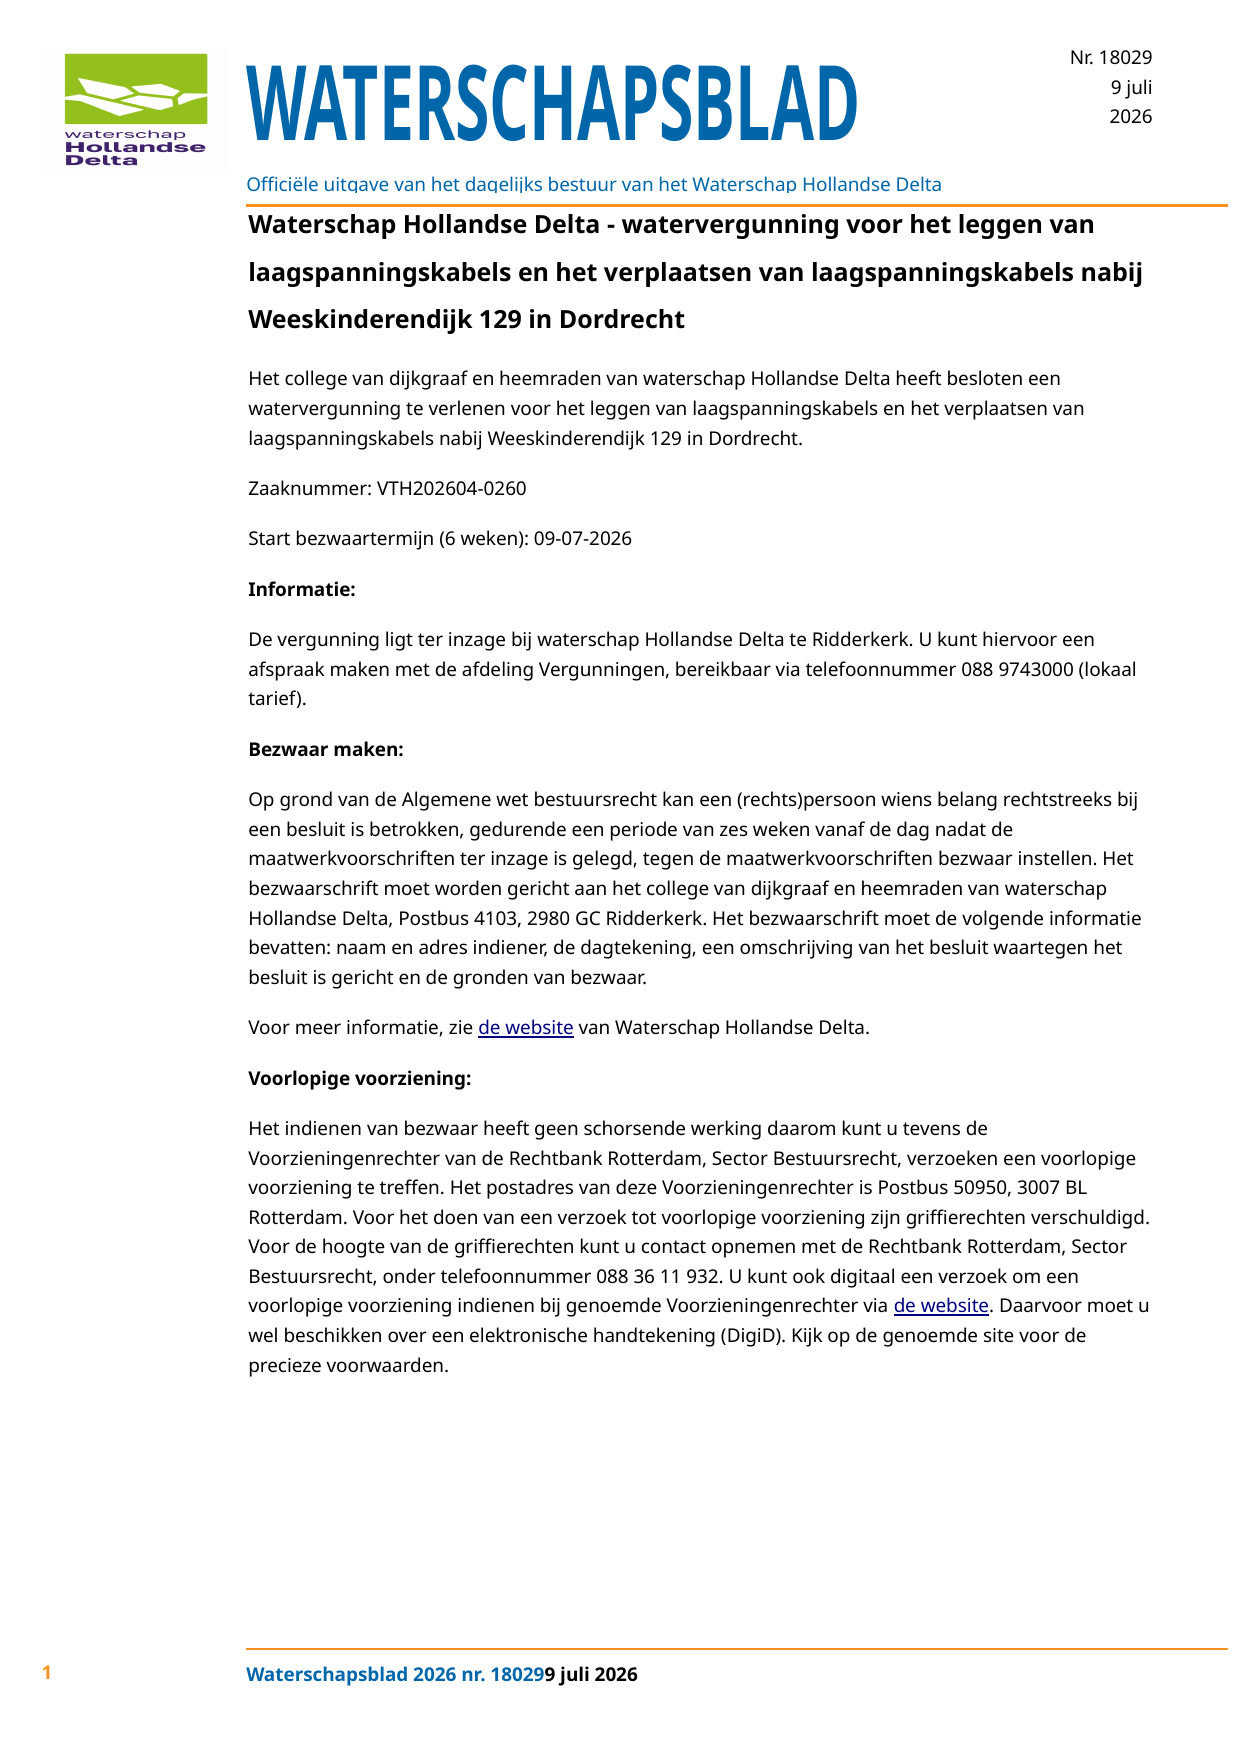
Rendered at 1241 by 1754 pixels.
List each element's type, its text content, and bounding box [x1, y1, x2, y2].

text Waterschap Hollandse Delta - watervergunning voor het leggen van laagspanningskabels en het verplaatsen van laagspanningskabels nabij Weeskinderendijk 129 in Dordrecht [248, 207, 1152, 336]
text Het indienen van bezwaar heeft geen schorsende werking daarom kunt u tevens de Voorzieningenrechter van de Rechtbank Rotterdam, Sector Bestuursrecht, verzoeken een voorlopige voorziening te treffen. Het postadres van deze Voorzieningenrechter is Postbus 50950, 3007 BL Rotterdam. Voor het doen van een verzoek tot voorlopige voorziening zijn griffierechten verschuldigd. Voor de hoogte van de griffierechten kunt u contact opnemen met de Rechtbank Rotterdam, Sector Bestuursrecht, onder telefoonnummer 088 36 11 932. U kunt ook digitaal een verzoek om een voorlopige voorziening indienen bij genoemde Voorzieningenrechter via de website. Daarvoor moet u wel beschikken over een elektronische handtekening (DigiD). Kijk op de genoemde site voor de precieze voorwaarden. [248, 1115, 1152, 1377]
text Zaaknummer: VTH202604-0260 [248, 475, 1152, 501]
text Start bezwaartermijn (6 weken): 09-07-2026 [248, 526, 1152, 551]
text Voorlopige voorziening: [248, 1065, 1152, 1090]
text Op grond van de Algemene wet bestuursrecht kan een (rechts)persoon wiens belang rechtstreeks bij een besluit is betrokken, gedurende een periode van zes weken vanaf de dag nadat de maatwerkvoorschriften ter inzage is gelegd, tegen de maatwerkvoorschriften bezwaar instellen. Het bezwaarschrift moet worden gericht aan het college van dijkgraaf en heemraden van waterschap Hollandse Delta, Postbus 4103, 2980 GC Ridderkerk. Het bezwaarschrift moet de volgende informatie bevatten: naam en adres indiener, de dagtekening, een omschrijving van het besluit waartegen het besluit is gericht en de gronden van bezwaar. [248, 786, 1152, 989]
text Informatie: [248, 576, 1152, 602]
text Bezwaar maken: [248, 736, 1152, 762]
picture [41, 47, 231, 172]
text Voor meer informatie, zie de website van Waterschap Hollandse Delta. [248, 1014, 1152, 1040]
text De vergunning ligt ter inzage bij waterschap Hollandse Delta te Ridderkerk. U kunt hiervoor een afspraak maken met de afdeling Vergunningen, bereikbaar via telefoonnummer 088 9743000 (lokaal tarief). [248, 626, 1152, 711]
text Het college van dijkgraaf en heemraden van waterschap Hollandse Delta heeft besloten een watervergunning te verlenen voor het leggen van laagspanningskabels en het verplaatsen van laagspanningskabels nabij Weeskinderendijk 129 in Dordrecht. [248, 366, 1152, 450]
